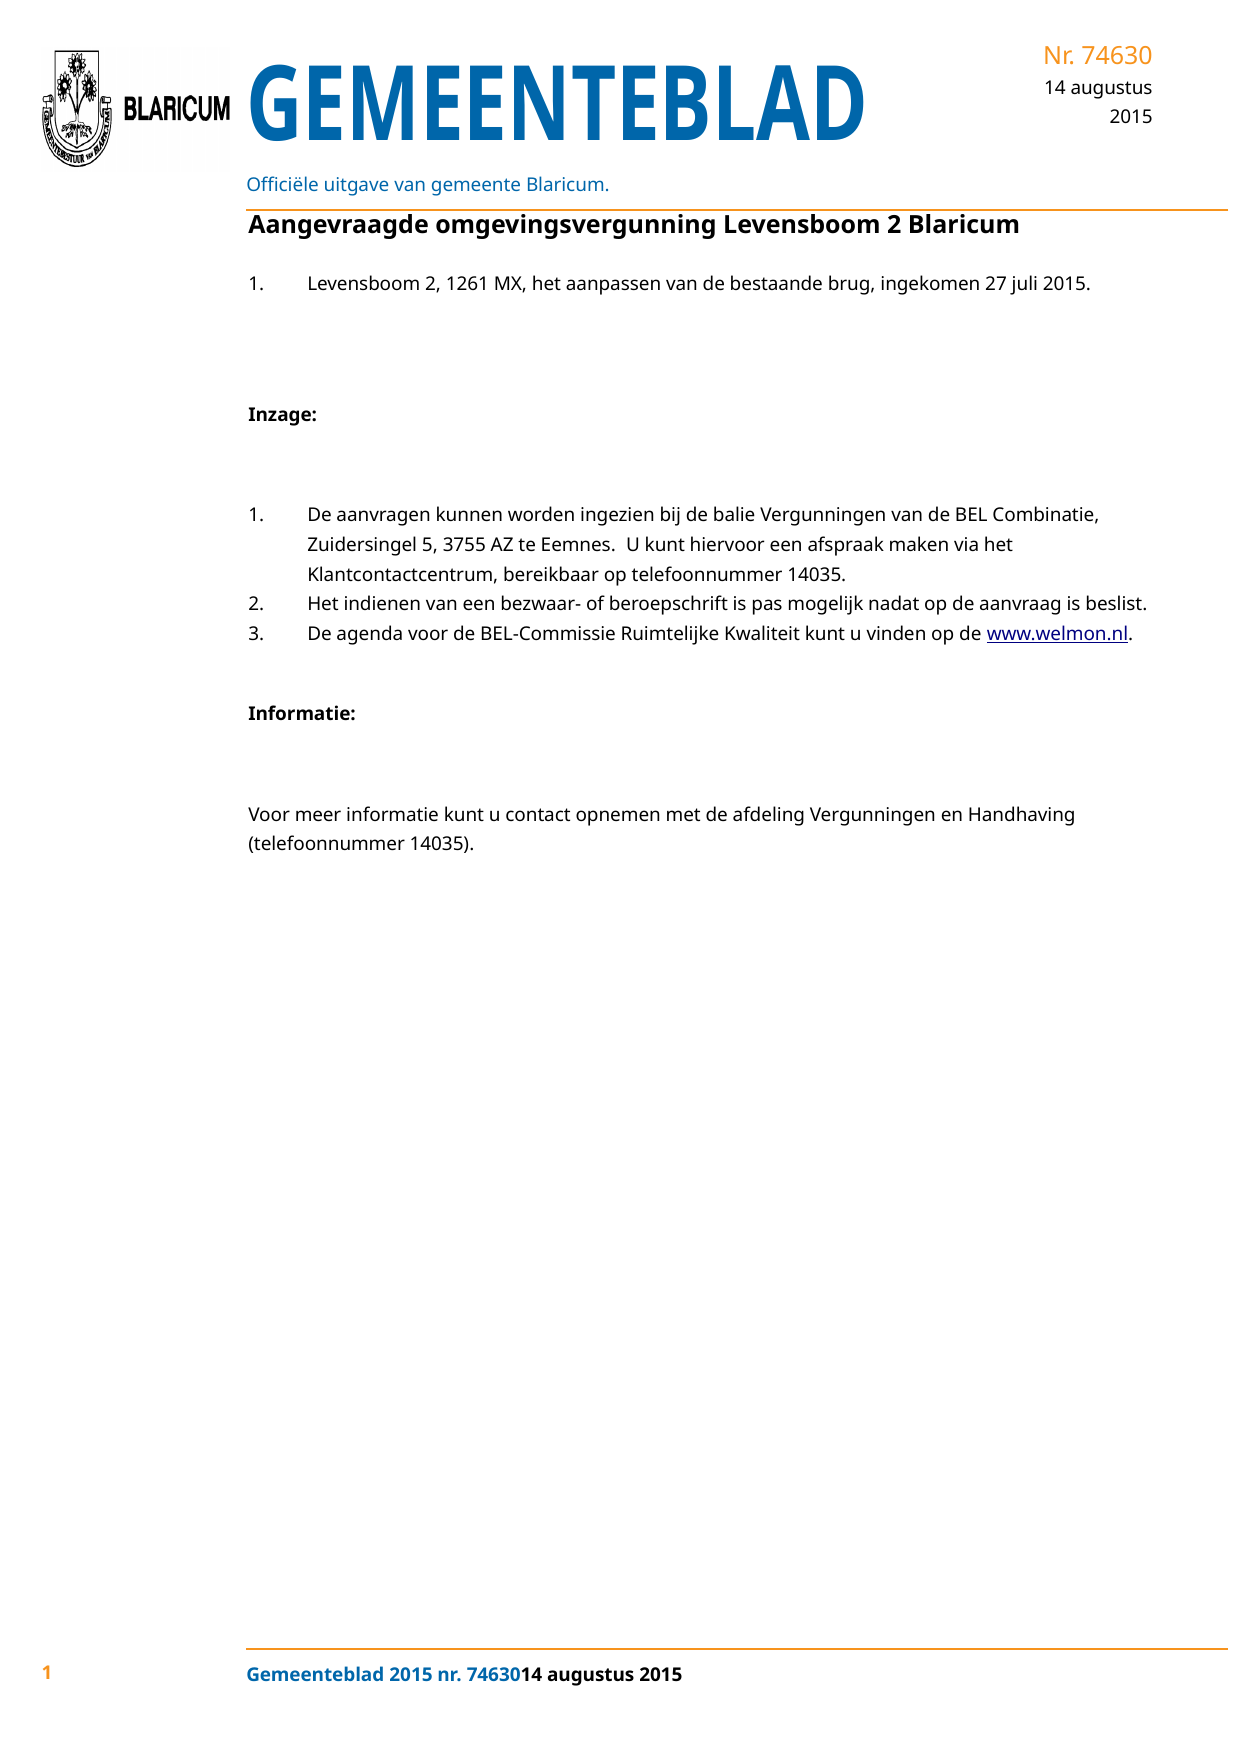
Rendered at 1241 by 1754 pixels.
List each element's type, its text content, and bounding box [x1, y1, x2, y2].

list Het indienen van een bezwaar- of beroepschrift is pas mogelijk nadat op de aanvraag is beslist. [248, 590, 1152, 616]
text Voor meer informatie kunt u contact opnemen met de afdeling Vergunningen en Handhaving (telefoonnummer 14035). [248, 801, 1152, 856]
list De aanvragen kunnen worden ingezien bij de balie Vergunningen van de BEL Combinatie, Zuidersingel 5, 3755 AZ te Eemnes. U kunt hiervoor een afspraak maken via het Klantcontactcentrum, bereikbaar op telefoonnummer 14035. [248, 502, 1152, 586]
list Levensboom 2, 1261 MX, het aanpassen van de bestaande brug, ingekomen 27 juli 2015. [248, 270, 1152, 296]
list De agenda voor de BEL-Commissie Ruimtelijke Kwaliteit kunt u vinden op de www.welmon.nl. [248, 620, 1152, 646]
picture [41, 47, 231, 172]
text Inzage: [248, 401, 1152, 426]
text Informatie: [248, 700, 1152, 726]
text Aangevraagde omgevingsvergunning Levensboom 2 Blaricum [248, 211, 1152, 241]
